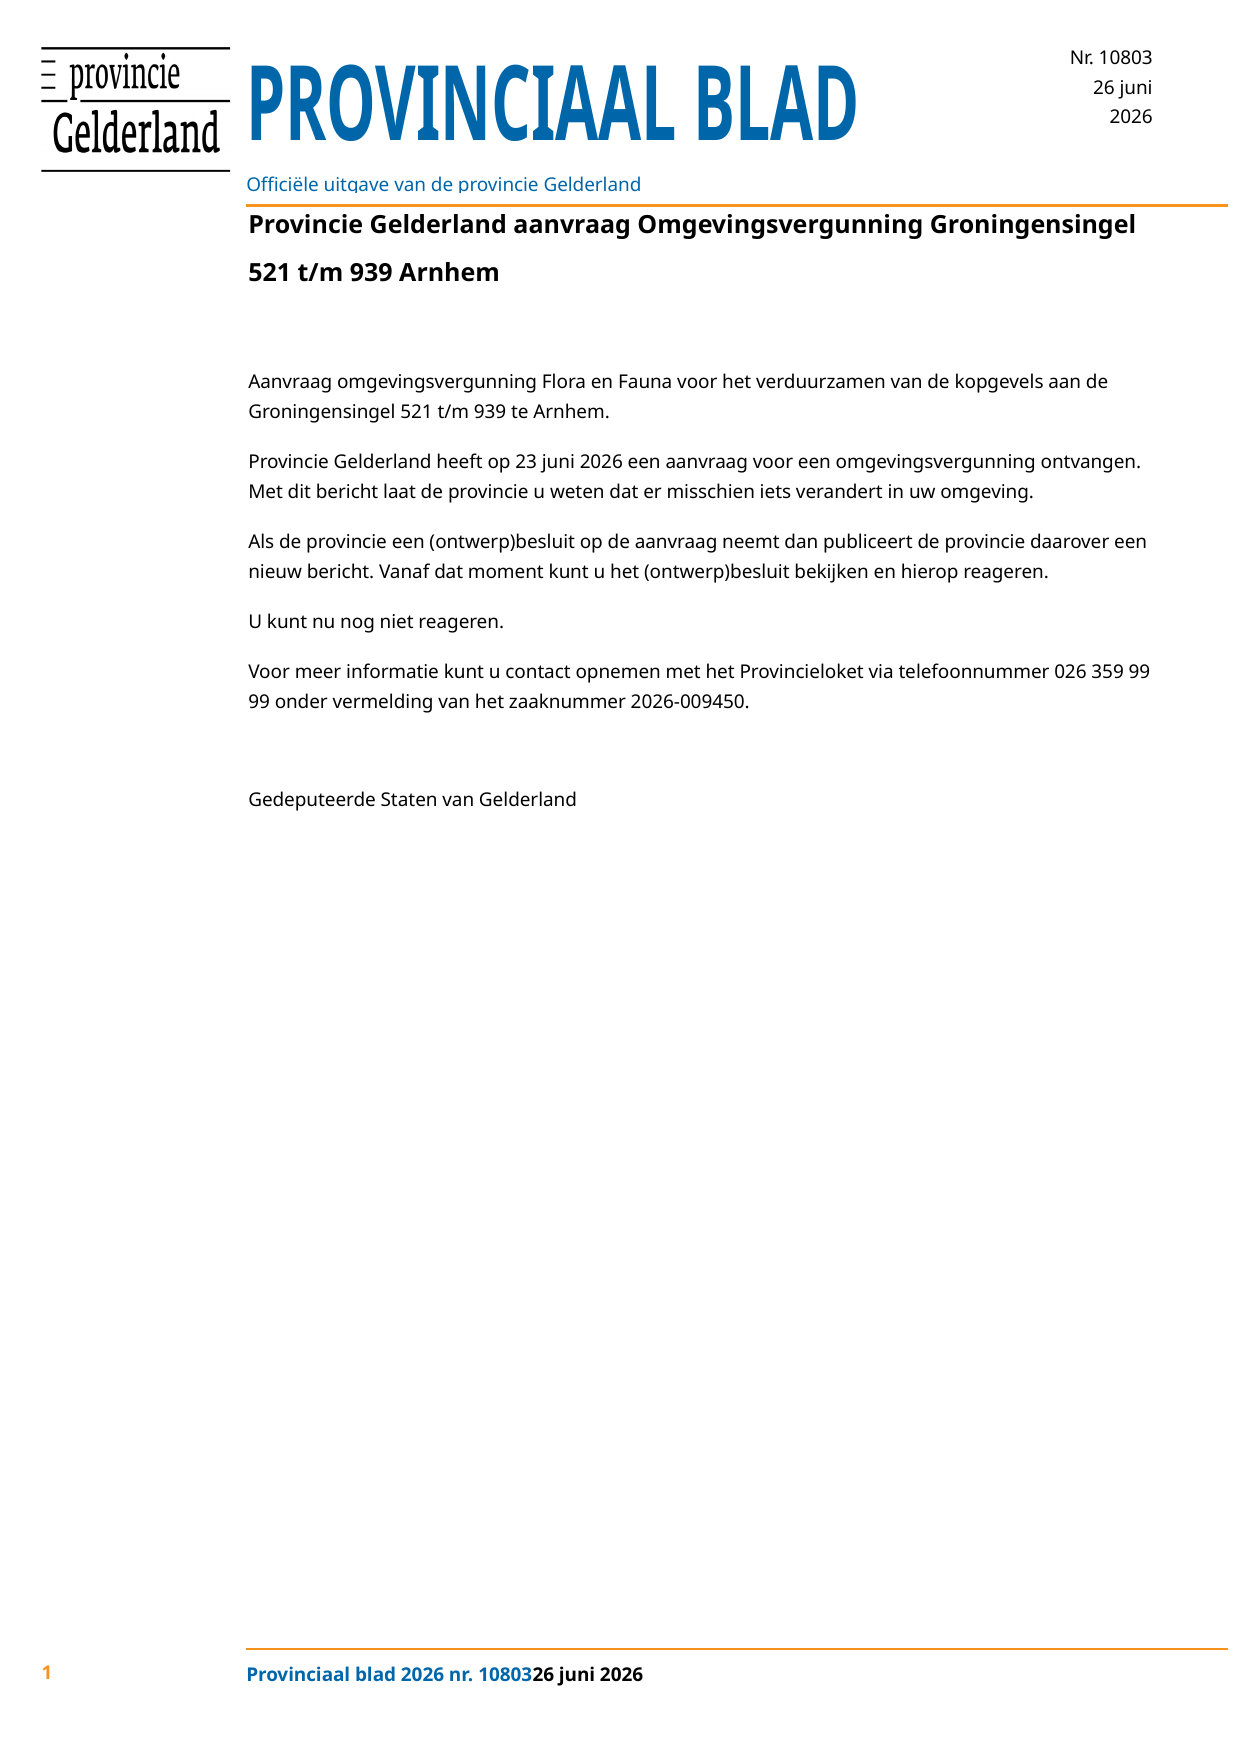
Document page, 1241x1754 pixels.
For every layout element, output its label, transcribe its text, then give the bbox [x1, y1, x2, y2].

text Als de provincie een (ontwerp)besluit op de aanvraag neemt dan publiceert de provincie daarover een nieuw bericht. Vanaf dat moment kunt u het (ontwerp)besluit bekijken en hierop reageren. [248, 528, 1152, 584]
text U kunt nu nog niet reageren. [248, 608, 1152, 634]
text Provincie Gelderland heeft op 23 juni 2026 een aanvraag voor een omgevingsvergunning ontvangen. Met dit bericht laat de provincie u weten dat er misschien iets verandert in uw omgeving. [248, 448, 1152, 504]
text Voor meer informatie kunt u contact opnemen met het Provincieloket via telefoonnummer 026 359 99 99 onder vermelding van het zaaknummer 2026-009450. [248, 659, 1152, 714]
text Aanvraag omgevingsvergunning Flora en Fauna voor het verduurzamen van de kopgevels aan de Groningensingel 521 t/m 939 te Arnhem. [248, 368, 1152, 424]
text Provincie Gelderland aanvraag Omgevingsvergunning Groningensingel 521 t/m 939 Arnhem [248, 207, 1152, 288]
picture [41, 47, 231, 172]
text Gedeputeerde Staten van Gelderland [248, 787, 1152, 812]
